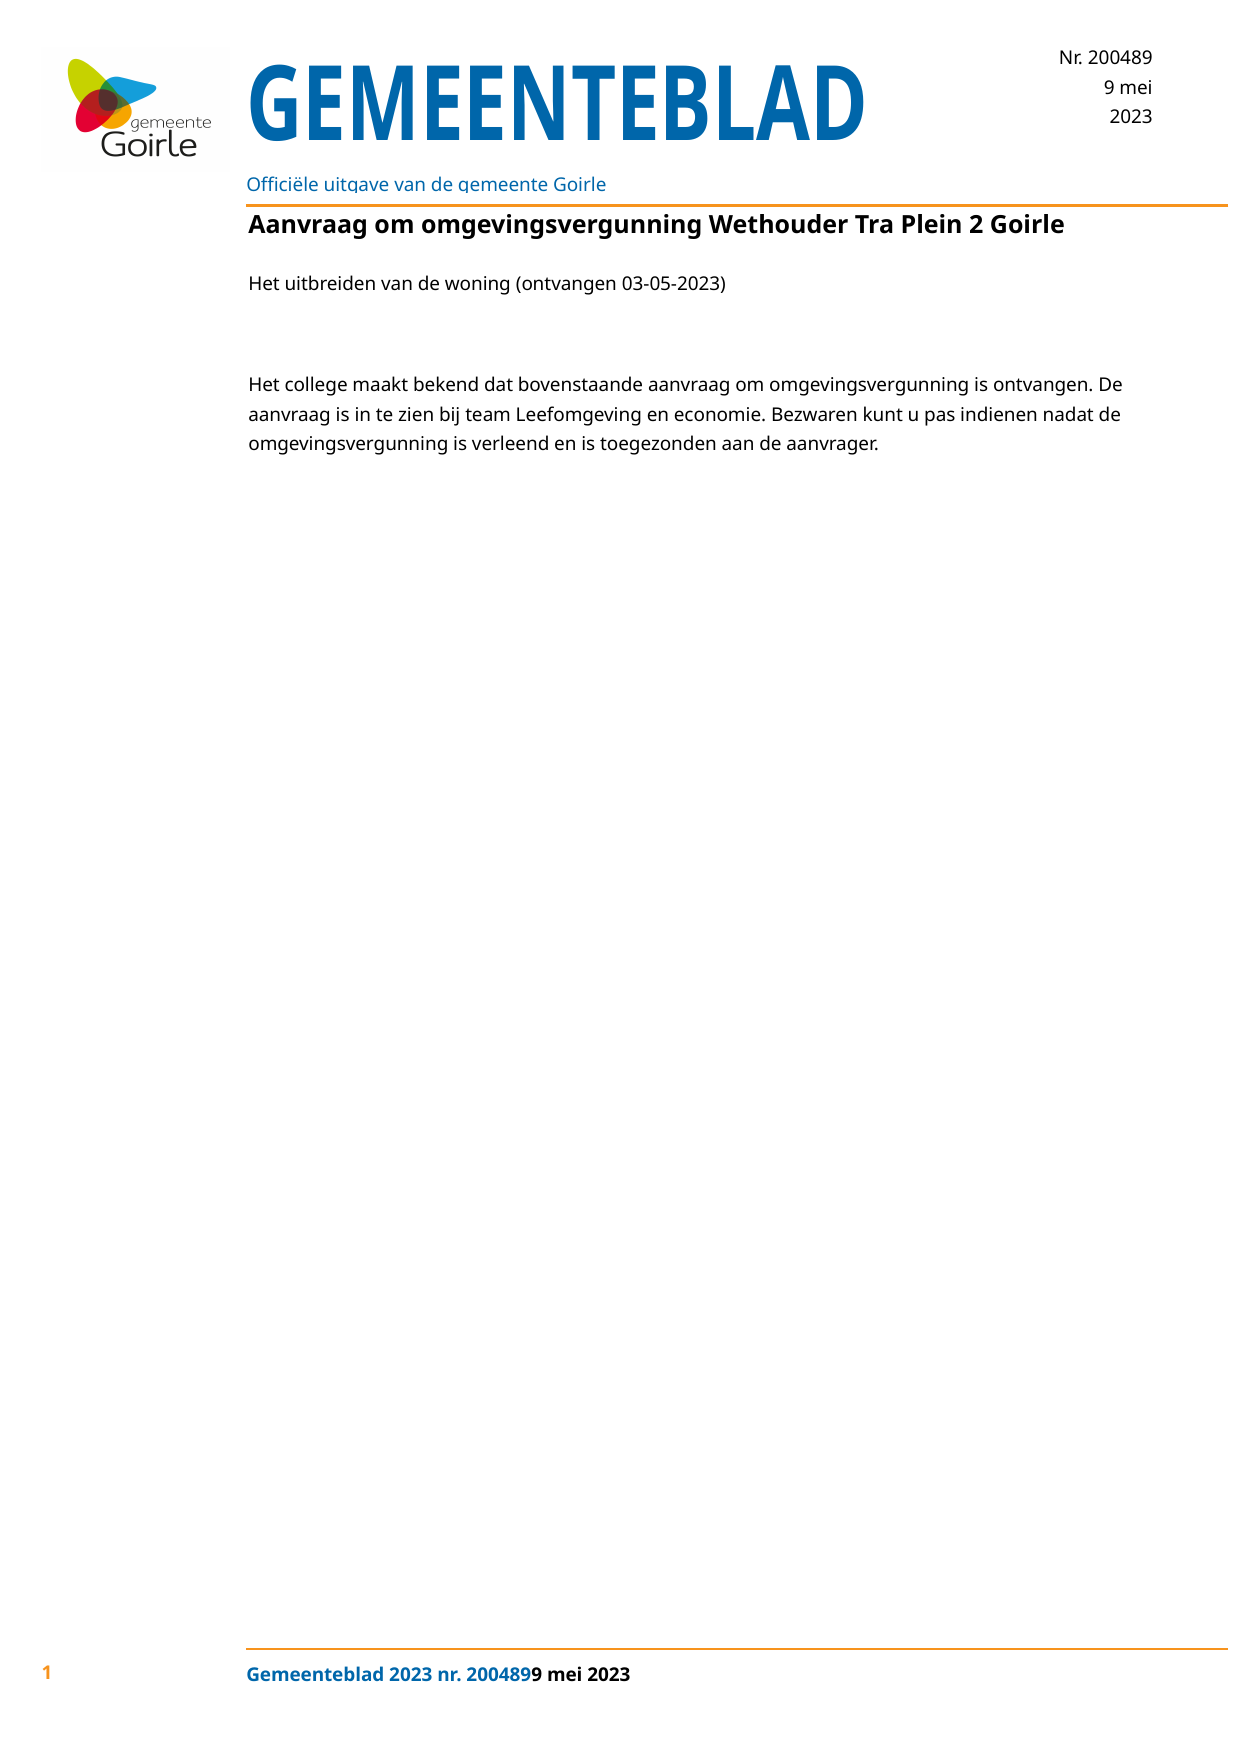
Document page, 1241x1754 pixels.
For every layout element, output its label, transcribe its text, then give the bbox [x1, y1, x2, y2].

text Aanvraag om omgevingsvergunning Wethouder Tra Plein 2 Goirle [248, 207, 1152, 241]
text Het uitbreiden van de woning (ontvangen 03-05-2023) [248, 270, 1152, 296]
picture [41, 47, 231, 172]
text Het college maakt bekend dat bovenstaande aanvraag om omgevingsvergunning is ontvangen. De aanvraag is in te zien bij team Leefomgeving en economie. Bezwaren kunt u pas indienen nadat de omgevingsvergunning is verleend en is toegezonden aan de aanvrager. [248, 371, 1152, 456]
